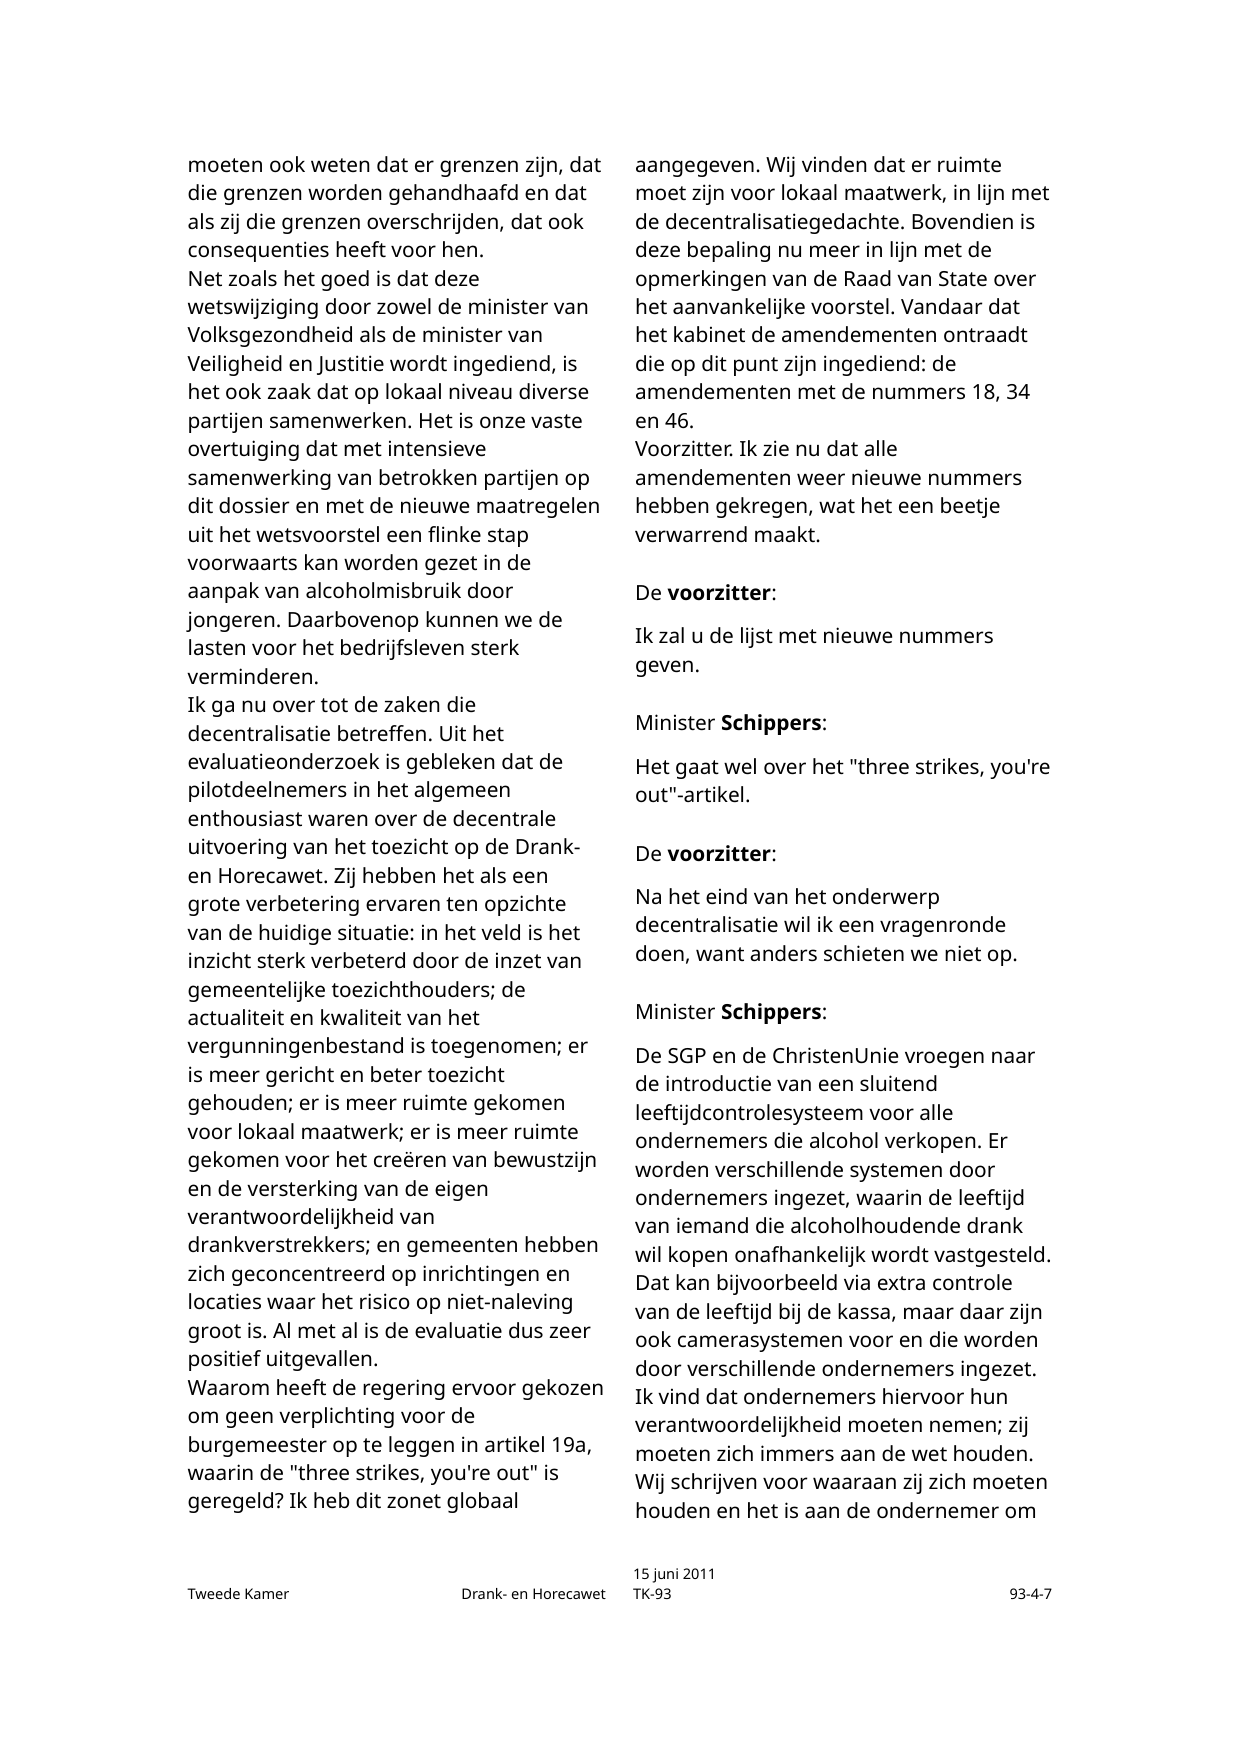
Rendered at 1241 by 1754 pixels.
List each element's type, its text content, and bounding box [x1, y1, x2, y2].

text Waarom heeft de regering ervoor gekozen om geen verplichting voor de burgemeester op te leggen in artikel 19a, waarin de "three strikes, you're out" is geregeld? Ik heb dit zonet globaal [187, 1373, 605, 1515]
text aangegeven. Wij vinden dat er ruimte moet zijn voor lokaal maatwerk, in lijn met de decentralisatiegedachte. Bovendien is deze bepaling nu meer in lijn met de opmerkingen van de Raad van State over het aanvankelijke voorstel. Vandaar dat het kabinet de amendementen ontraadt die op dit punt zijn ingediend: de amendementen met de nummers 18, 34 en 46. [635, 150, 1053, 434]
text De voorzitter: [635, 578, 1053, 607]
text Voorzitter. Ik zie nu dat alle amendementen weer nieuwe nummers hebben gekregen, wat het een beetje verwarrend maakt. [635, 434, 1053, 548]
text De SGP en de ChristenUnie vroegen naar de introductie van een sluitend leeftijdcontrolesysteem voor alle ondernemers die alcohol verkopen. Er worden verschillende systemen door ondernemers ingezet, waarin de leeftijd van iemand die alcoholhoudende drank wil kopen onafhankelijk wordt vastgesteld. Dat kan bijvoorbeeld via extra controle van de leeftijd bij de kassa, maar daar zijn ook camerasystemen voor en die worden door verschillende ondernemers ingezet. Ik vind dat ondernemers hiervoor hun verantwoordelijkheid moeten nemen; zij moeten zich immers aan de wet houden. Wij schrijven voor waaraan zij zich moeten houden en het is aan de ondernemer om [635, 1041, 1053, 1524]
text Ik zal u de lijst met nieuwe nummers geven. [635, 622, 1053, 678]
text Net zoals het goed is dat deze wetswijziging door zowel de minister van Volksgezondheid als de minister van Veiligheid en Justitie wordt ingediend, is het ook zaak dat op lokaal niveau diverse partijen samenwerken. Het is onze vaste overtuiging dat met intensieve samenwerking van betrokken partijen op dit dossier en met de nieuwe maatregelen uit het wetsvoorstel een flinke stap voorwaarts kan worden gezet in de aanpak van alcoholmisbruik door jongeren. Daarbovenop kunnen we de lasten voor het bedrijfsleven sterk verminderen. [187, 264, 605, 690]
text Na het eind van het onderwerp decentralisatie wil ik een vragenronde doen, want anders schieten we niet op. [635, 882, 1053, 967]
text De voorzitter: [635, 839, 1053, 867]
text Het gaat wel over het "three strikes, you're out"-artikel. [635, 752, 1053, 809]
text moeten ook weten dat er grenzen zijn, dat die grenzen worden gehandhaafd en dat als zij die grenzen overschrijden, dat ook consequenties heeft voor hen. [187, 150, 605, 264]
text Ik ga nu over tot de zaken die decentralisatie betreffen. Uit het evaluatieonderzoek is gebleken dat de pilotdeelnemers in het algemeen enthousiast waren over de decentrale uitvoering van het toezicht op de Drank- en Horecawet. Zij hebben het als een grote verbetering ervaren ten opzichte van de huidige situatie: in het veld is het inzicht sterk verbeterd door de inzet van gemeentelijke toezichthouders; de actualiteit en kwaliteit van het vergunningenbestand is toegenomen; er is meer gericht en beter toezicht gehouden; er is meer ruimte gekomen voor lokaal maatwerk; er is meer ruimte gekomen voor het creëren van bewustzijn en de versterking van de eigen verantwoordelijkheid van drankverstrekkers; en gemeenten hebben zich geconcentreerd op inrichtingen en locaties waar het risico op niet-naleving groot is. Al met al is de evaluatie dus zeer positief uitgevallen. [187, 690, 605, 1373]
text Minister Schippers: [635, 708, 1053, 737]
text Minister Schippers: [635, 997, 1053, 1026]
